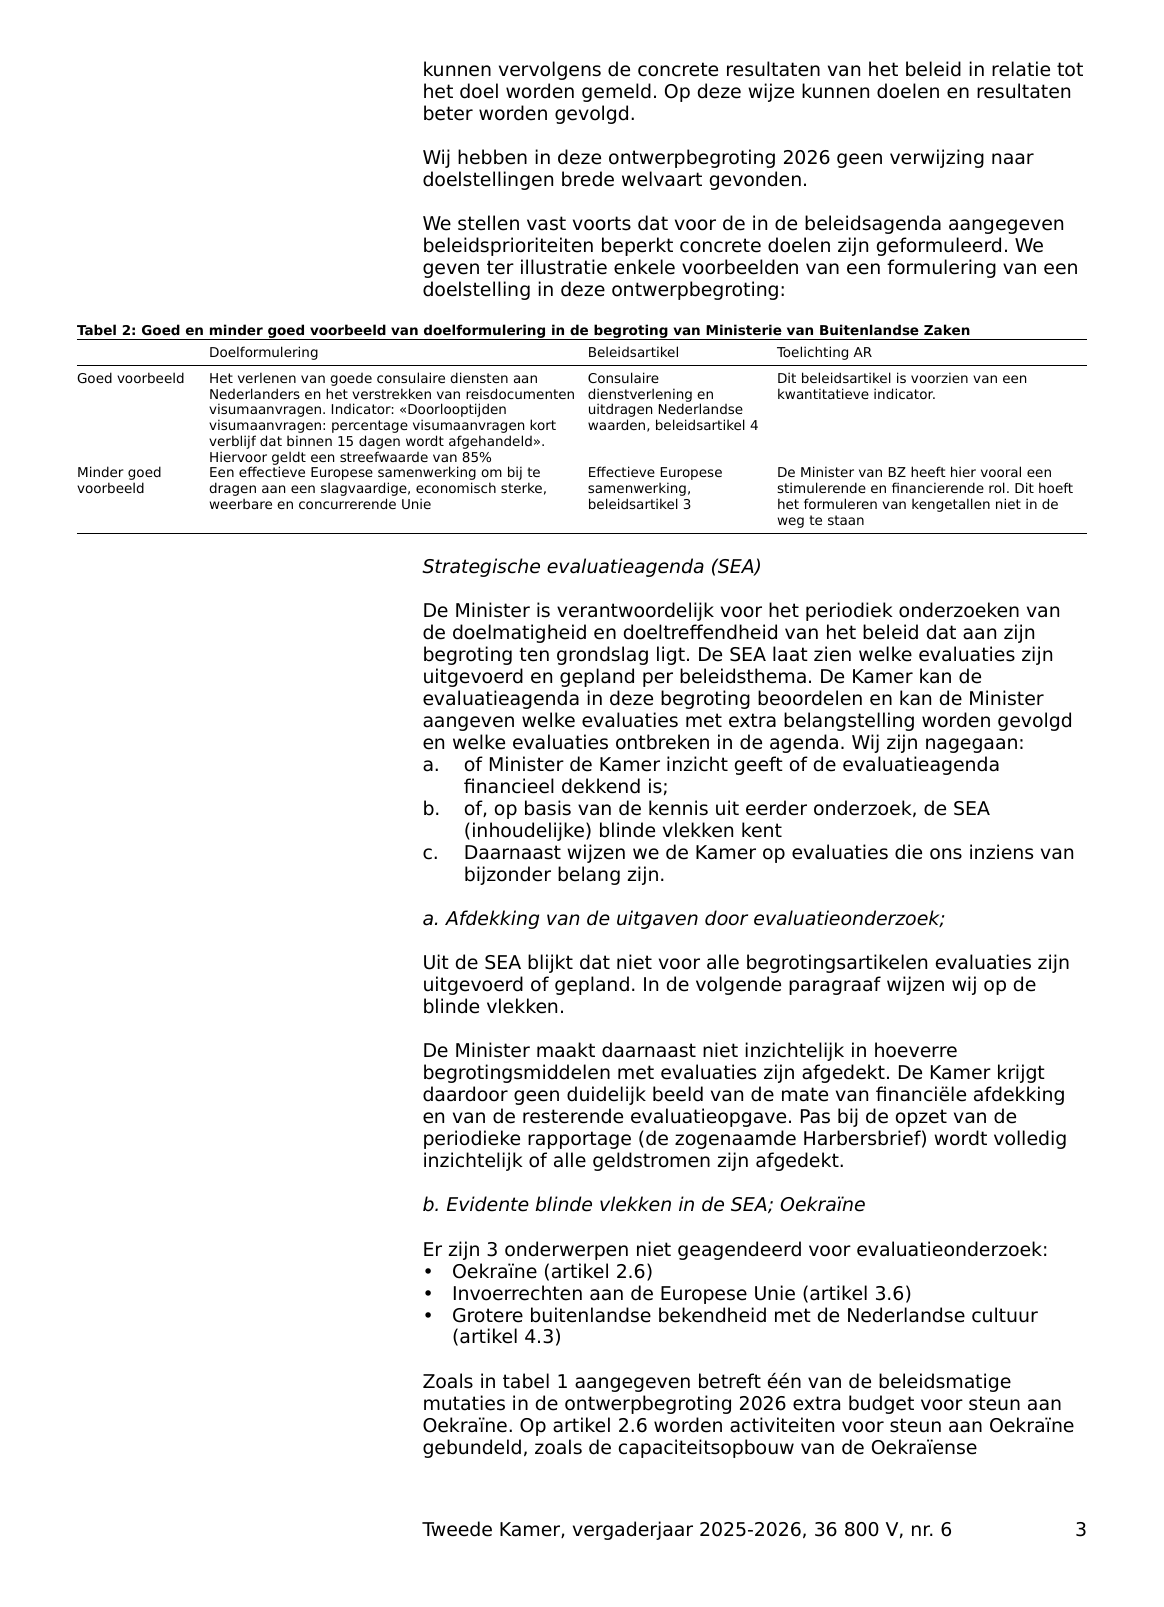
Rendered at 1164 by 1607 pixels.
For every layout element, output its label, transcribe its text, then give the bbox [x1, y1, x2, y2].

table_header Tabel 2: Goed en minder goed voorbeeld van doelformulering in de begroting van Ministerie van Buitenlandse Zaken [77, 323, 1087, 339]
table_cell Het verlenen van goede consulaire diensten aan Nederlanders en het verstrekken van reisdocumenten visumaanvragen. Indicator: «Doorlooptijden visumaanvragen: percentage visumaanvragen kort verblijf dat binnen 15 dagen wordt afgehandeld». Hiervoor geldt een streefwaarde van 85% [203, 366, 582, 465]
text Er zijn 3 onderwerpen niet geagendeerd voor evaluatieonderzoek: [422, 1238, 1087, 1261]
table_cell Consulaire dienstverlening en uitdragen Nederlandse waarden, beleidsartikel 4 [582, 366, 771, 465]
table_cell Dit beleidsartikel is voorzien van een kwantitatieve indicator. [771, 366, 1087, 465]
text De Minister maakt daarnaast niet inzichtelijk in hoeverre begrotingsmiddelen met evaluaties zijn afgedekt. De Kamer krijgt daardoor geen duidelijk beeld van de mate van financiële afdekking en van de resterende evaluatieopgave. Pas bij de opzet van de periodieke rapportage (de zogenaamde Harbersbrief) wordt volledig inzichtelijk of alle geldstromen zijn afgedekt. [422, 1040, 1087, 1172]
table_cell Goed voorbeeld [77, 366, 203, 465]
table_cell Doelformulering [203, 340, 582, 365]
text • Oekraïne (artikel 2.6) [422, 1261, 1087, 1282]
table_cell Minder goed voorbeeld [77, 465, 203, 533]
table_cell Een effectieve Europese samenwerking om bij te dragen aan een slagvaardige, economisch sterke, weerbare en concurrerende Unie [203, 465, 582, 533]
subtitle b. Evidente blinde vlekken in de SEA; Oekraïne [422, 1194, 1087, 1216]
text b. of, op basis van de kennis uit eerder onderzoek, de SEA (inhoudelijke) blinde vlekken kent [422, 798, 1087, 842]
text a. of Minister de Kamer inzicht geeft of de evaluatieagenda financieel dekkend is; [422, 754, 1087, 798]
subtitle Strategische evaluatieagenda (SEA) [422, 556, 1087, 578]
text Uit de SEA blijkt dat niet voor alle begrotingsartikelen evaluaties zijn uitgevoerd of gepland. In de volgende paragraaf wijzen wij op de blinde vlekken. [422, 952, 1087, 1018]
table_cell De Minister van BZ heeft hier vooral een stimulerende en financierende rol. Dit hoeft het formuleren van kengetallen niet in de weg te staan [771, 465, 1087, 533]
text • Invoerrechten aan de Europese Unie (artikel 3.6) [422, 1282, 1087, 1304]
text Zoals in tabel 1 aangegeven betreft één van de beleidsmatige mutaties in de ontwerpbegroting 2026 extra budget voor steun aan Oekraïne. Op artikel 2.6 worden activiteiten voor steun aan Oekraïne gebundeld, zoals de capaciteitsopbouw van de Oekraïense [422, 1371, 1087, 1458]
text We stellen vast voorts dat voor de in de beleidsagenda aangegeven beleidsprioriteiten beperkt concrete doelen zijn geformuleerd. We geven ter illustratie enkele voorbeelden van een formulering van een doelstelling in deze ontwerpbegroting: [422, 213, 1087, 301]
subtitle a. Afdekking van de uitgaven door evaluatieonderzoek; [422, 908, 1087, 930]
table_cell [77, 340, 203, 365]
table_cell Toelichting AR [771, 340, 1087, 365]
table_cell Effectieve Europese samenwerking, beleidsartikel 3 [582, 465, 771, 533]
text De Minister is verantwoordelijk voor het periodiek onderzoeken van de doelmatigheid en doeltreffendheid van het beleid dat aan zijn begroting ten grondslag ligt. De SEA laat zien welke evaluaties zijn uitgevoerd en gepland per beleidsthema. De Kamer kan de evaluatieagenda in deze begroting beoordelen en kan de Minister aangeven welke evaluaties met extra belangstelling worden gevolgd en welke evaluaties ontbreken in de agenda. Wij zijn nagegaan: [422, 600, 1087, 754]
text • Grotere buitenlandse bekendheid met de Nederlandse cultuur (artikel 4.3) [422, 1304, 1087, 1348]
table_cell Beleidsartikel [582, 340, 771, 365]
text Wij hebben in deze ontwerpbegroting 2026 geen verwijzing naar doelstellingen brede welvaart gevonden. [422, 147, 1087, 191]
text c. Daarnaast wijzen we de Kamer op evaluaties die ons inziens van bijzonder belang zijn. [422, 842, 1087, 886]
text kunnen vervolgens de concrete resultaten van het beleid in relatie tot het doel worden gemeld. Op deze wijze kunnen doelen en resultaten beter worden gevolgd. [422, 59, 1087, 125]
